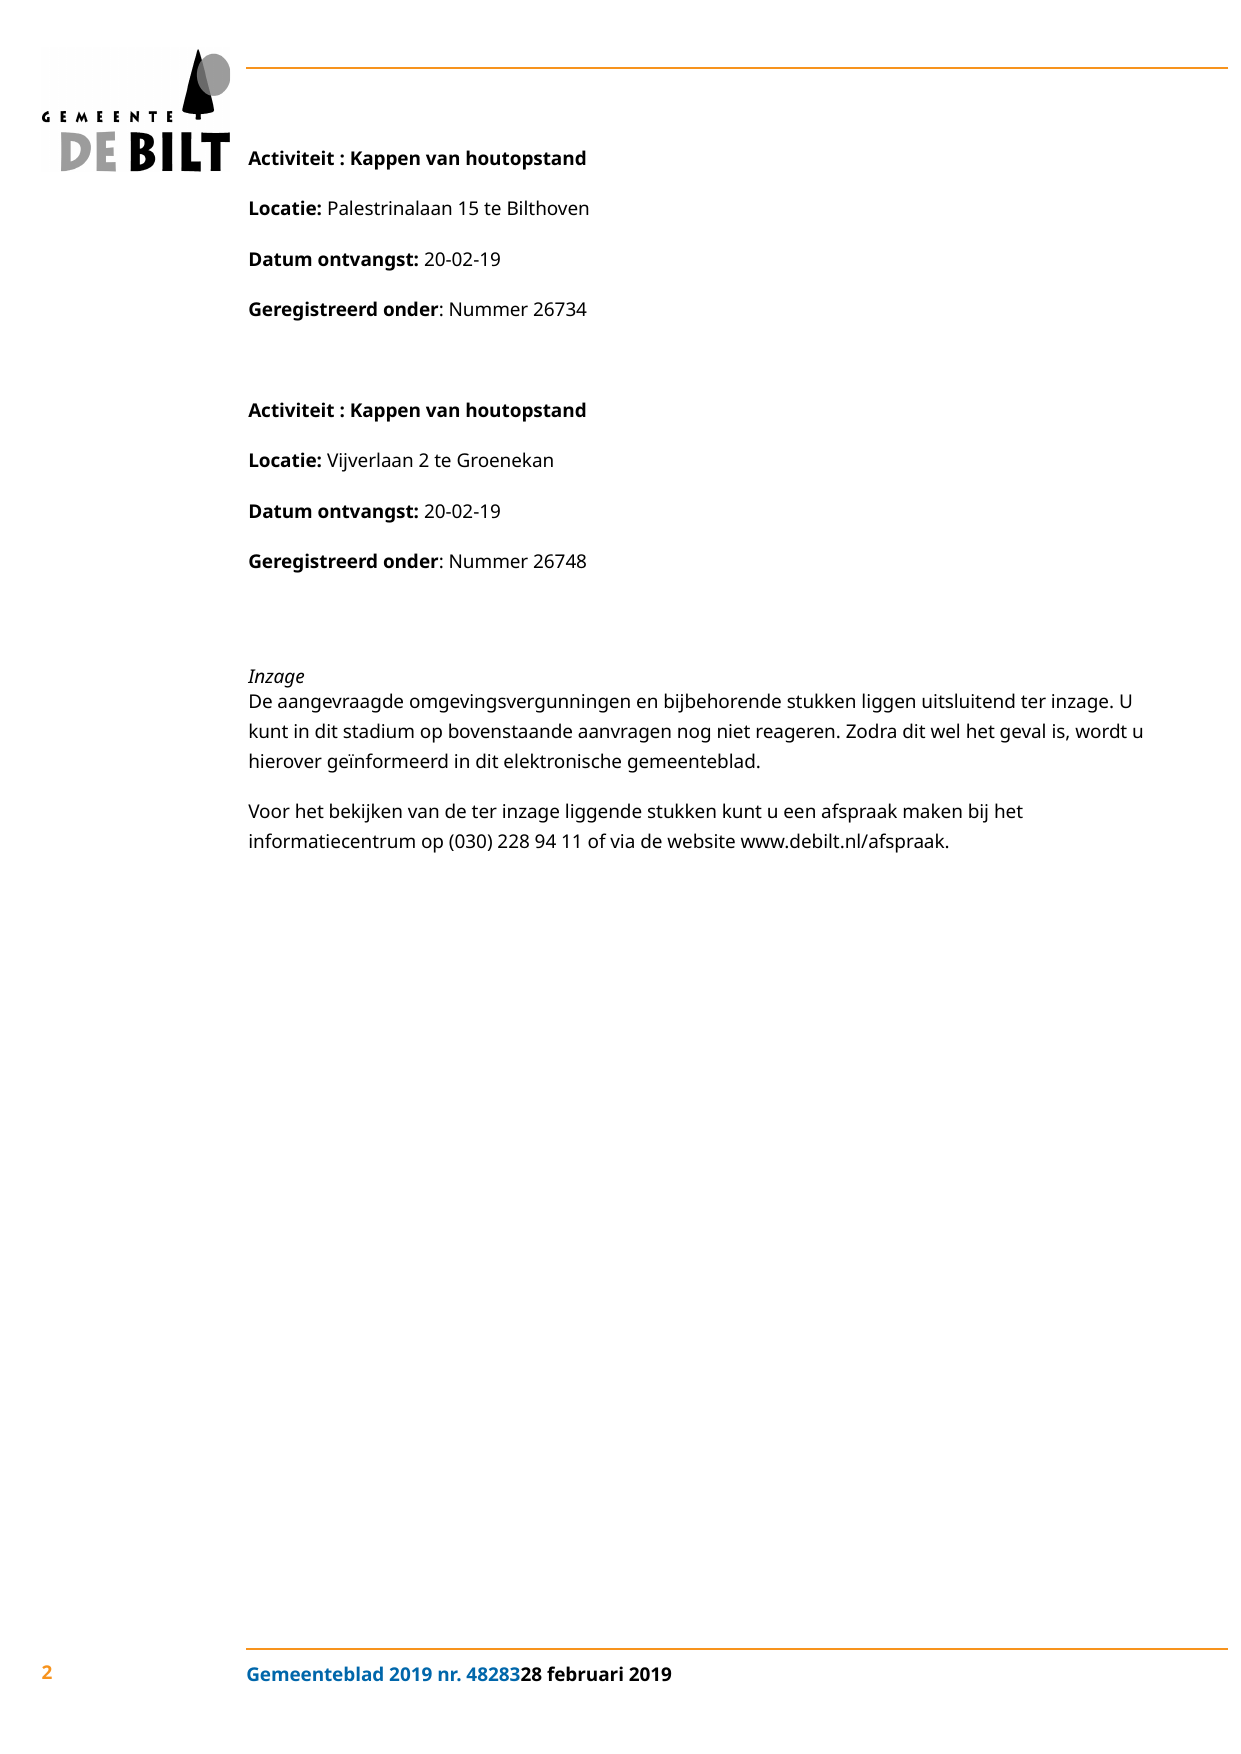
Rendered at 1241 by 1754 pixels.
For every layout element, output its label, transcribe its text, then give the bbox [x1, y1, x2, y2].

text Geregistreerd onder: Nummer 26734 [248, 296, 1152, 322]
text Locatie: Palestrinalaan 15 te Bilthoven [248, 196, 1152, 221]
text De aangevraagde omgevingsvergunningen en bijbehorende stukken liggen uitsluitend ter inzage. U kunt in dit stadium op bovenstaande aanvragen nog niet reageren. Zodra dit wel het geval is, wordt u hierover geïnformeerd in dit elektronische gemeenteblad. [248, 689, 1152, 773]
text Activiteit : Kappen van houtopstand [248, 145, 1152, 171]
text Datum ontvangst: 20-02-19 [248, 246, 1152, 272]
picture [41, 47, 231, 172]
text Voor het bekijken van de ter inzage liggende stukken kunt u een afspraak maken bij het informatiecentrum op (030) 228 94 11 of via de website www.debilt.nl/afspraak. [248, 798, 1152, 853]
text Geregistreerd onder: Nummer 26748 [248, 548, 1152, 574]
text Activiteit : Kappen van houtopstand [248, 397, 1152, 423]
text Inzage [248, 663, 1152, 689]
text Locatie: Vijverlaan 2 te Groenekan [248, 448, 1152, 473]
text Datum ontvangst: 20-02-19 [248, 498, 1152, 524]
